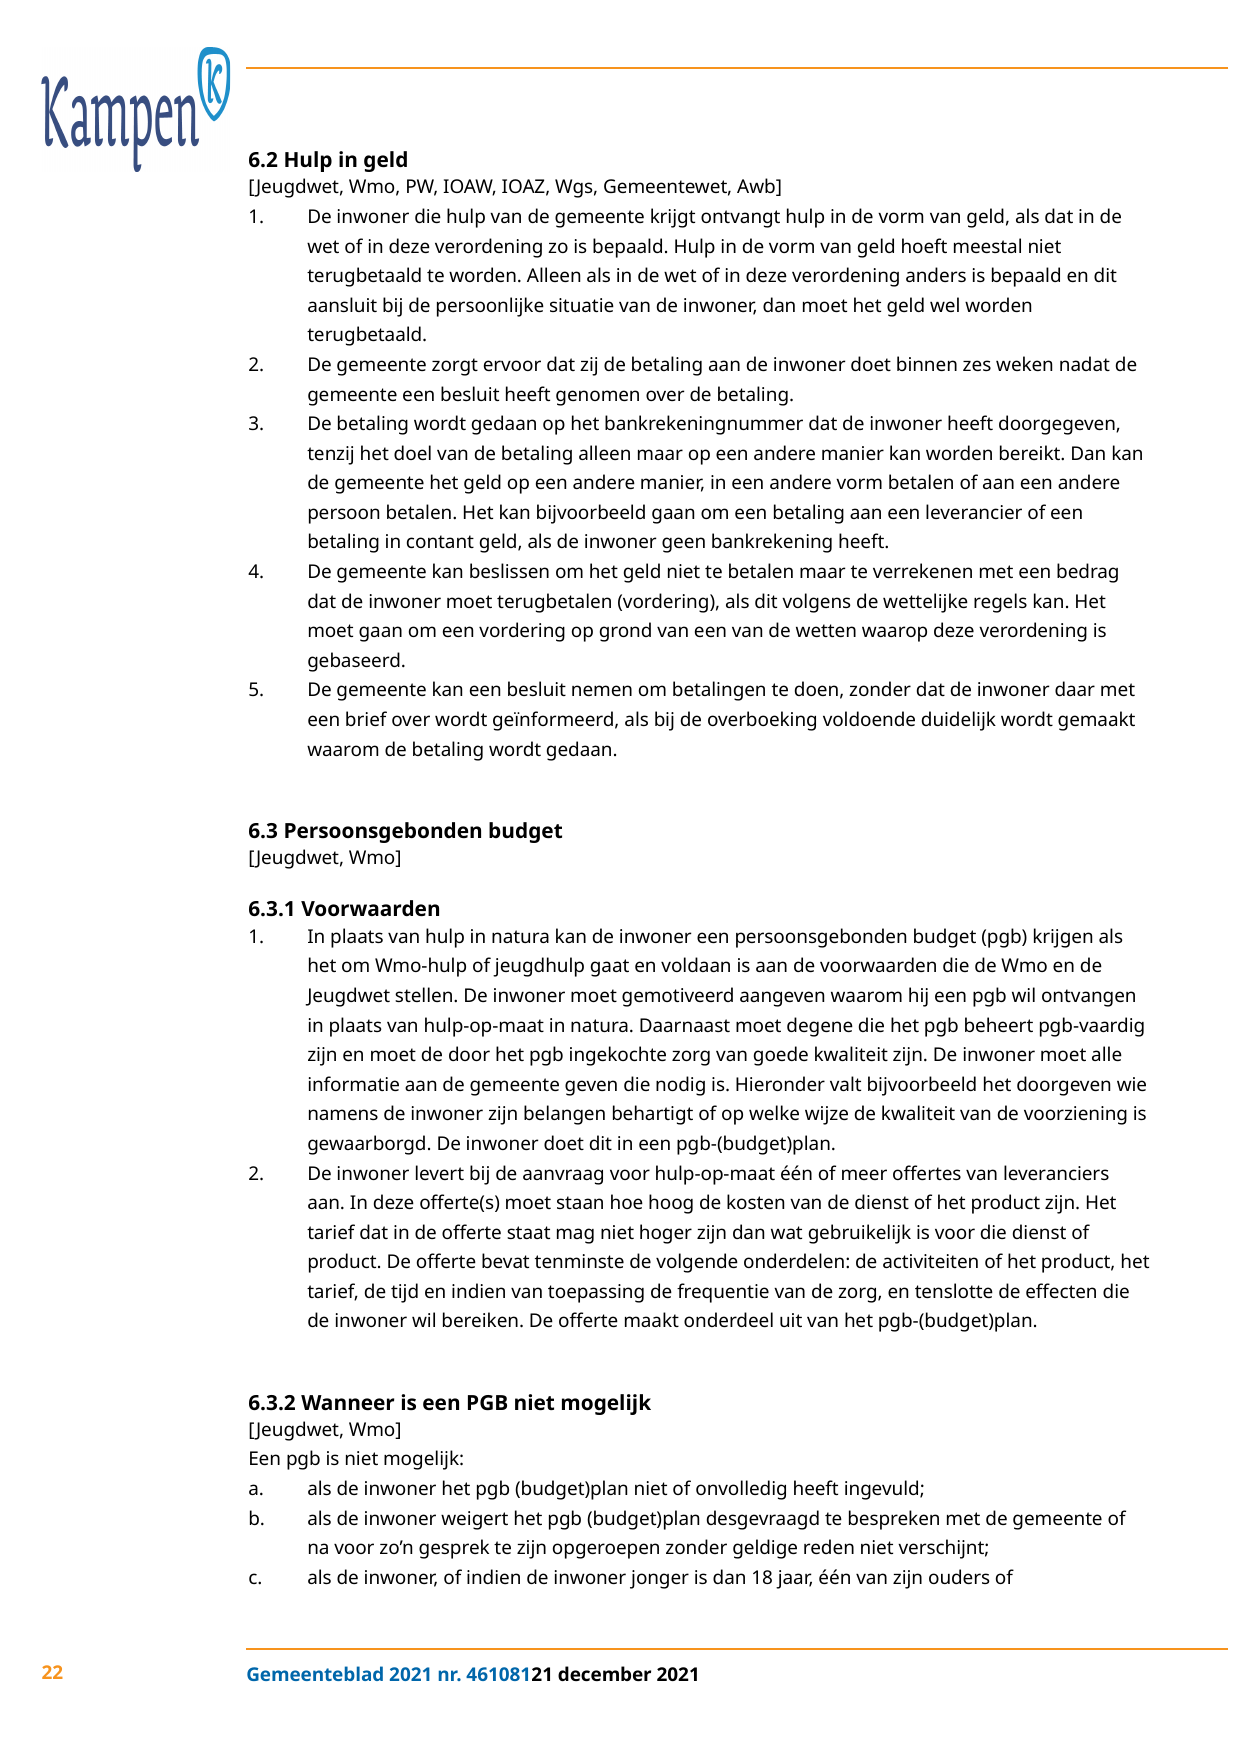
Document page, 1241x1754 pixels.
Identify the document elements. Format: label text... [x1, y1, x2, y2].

list De betaling wordt gedaan op het bankrekeningnummer dat de inwoner heeft doorgegeven, tenzij het doel van de betaling alleen maar op een andere manier kan worden bereikt. Dan kan de gemeente het geld op een andere manier, in een andere vorm betalen of aan een andere persoon betalen. Het kan bijvoorbeeld gaan om een betaling aan een leverancier of een betaling in contant geld, als de inwoner geen bankrekening heeft. [248, 410, 1152, 554]
text 6.3.2 Wanneer is een PGB niet mogelijk [248, 1388, 1152, 1416]
list De inwoner die hulp van de gemeente krijgt ontvangt hulp in de vorm van geld, als dat in de wet of in deze verordening zo is bepaald. Hulp in de vorm van geld hoeft meestal niet terugbetaald te worden. Alleen als in de wet of in deze verordening anders is bepaald en dit aansluit bij de persoonlijke situatie van de inwoner, dan moet het geld wel worden terugbetaald. [248, 203, 1152, 347]
text 6.3 Persoonsgebonden budget [248, 816, 1152, 844]
text [Jeugdwet, Wmo] [248, 1416, 1152, 1442]
list De gemeente kan beslissen om het geld niet te betalen maar te verrekenen met een bedrag dat de inwoner moet terugbetalen (vordering), als dit volgens de wettelijke regels kan. Het moet gaan om een vordering op grond van een van de wetten waarop deze verordening is gebaseerd. [248, 558, 1152, 673]
list De inwoner levert bij de aanvraag voor hulp-op-maat één of meer offertes van leveranciers aan. In deze offerte(s) moet staan hoe hoog de kosten van de dienst of het product zijn. Het tarief dat in de offerte staat mag niet hoger zijn dan wat gebruikelijk is voor die dienst of product. De offerte bevat tenminste de volgende onderdelen: de activiteiten of het product, het tarief, de tijd en indien van toepassing de frequentie van de zorg, en tenslotte de effecten die de inwoner wil bereiken. De offerte maakt onderdeel uit van het pgb-(budget)plan. [248, 1160, 1152, 1333]
text 6.3.1 Voorwaarden [248, 894, 1152, 923]
list als de inwoner, of indien de inwoner jonger is dan 18 jaar, één van zijn ouders of [248, 1564, 1152, 1590]
list De gemeente kan een besluit nemen om betalingen te doen, zonder dat de inwoner daar met een brief over wordt geïnformeerd, als bij de overboeking voldoende duidelijk wordt gemaakt waarom de betaling wordt gedaan. [248, 677, 1152, 761]
text [Jeugdwet, Wmo] [248, 844, 1152, 870]
text Een pgb is niet mogelijk: [248, 1446, 1152, 1471]
list In plaats van hulp in natura kan de inwoner een persoonsgebonden budget (pgb) krijgen als het om Wmo-hulp of jeugdhulp gaat en voldaan is aan de voorwaarden die de Wmo en de Jeugdwet stellen. De inwoner moet gemotiveerd aangeven waarom hij een pgb wil ontvangen in plaats van hulp-op-maat in natura. Daarnaast moet degene die het pgb beheert pgb-vaardig zijn en moet de door het pgb ingekochte zorg van goede kwaliteit zijn. De inwoner moet alle informatie aan de gemeente geven die nodig is. Hieronder valt bijvoorbeeld het doorgeven wie namens de inwoner zijn belangen behartigt of op welke wijze de kwaliteit van de voorziening is gewaarborgd. De inwoner doet dit in een pgb-(budget)plan. [248, 923, 1152, 1156]
list als de inwoner weigert het pgb (budget)plan desgevraagd te bespreken met de gemeente of na voor zo’n gesprek te zijn opgeroepen zonder geldige reden niet verschijnt; [248, 1505, 1152, 1560]
list De gemeente zorgt ervoor dat zij de betaling aan de inwoner doet binnen zes weken nadat de gemeente een besluit heeft genomen over de betaling. [248, 351, 1152, 406]
picture [41, 47, 231, 172]
list als de inwoner het pgb (budget)plan niet of onvolledig heeft ingevuld; [248, 1475, 1152, 1501]
text 6.2 Hulp in geld [248, 145, 1152, 174]
text [Jeugdwet, Wmo, PW, IOAW, IOAZ, Wgs, Gemeentewet, Awb] [248, 174, 1152, 199]
